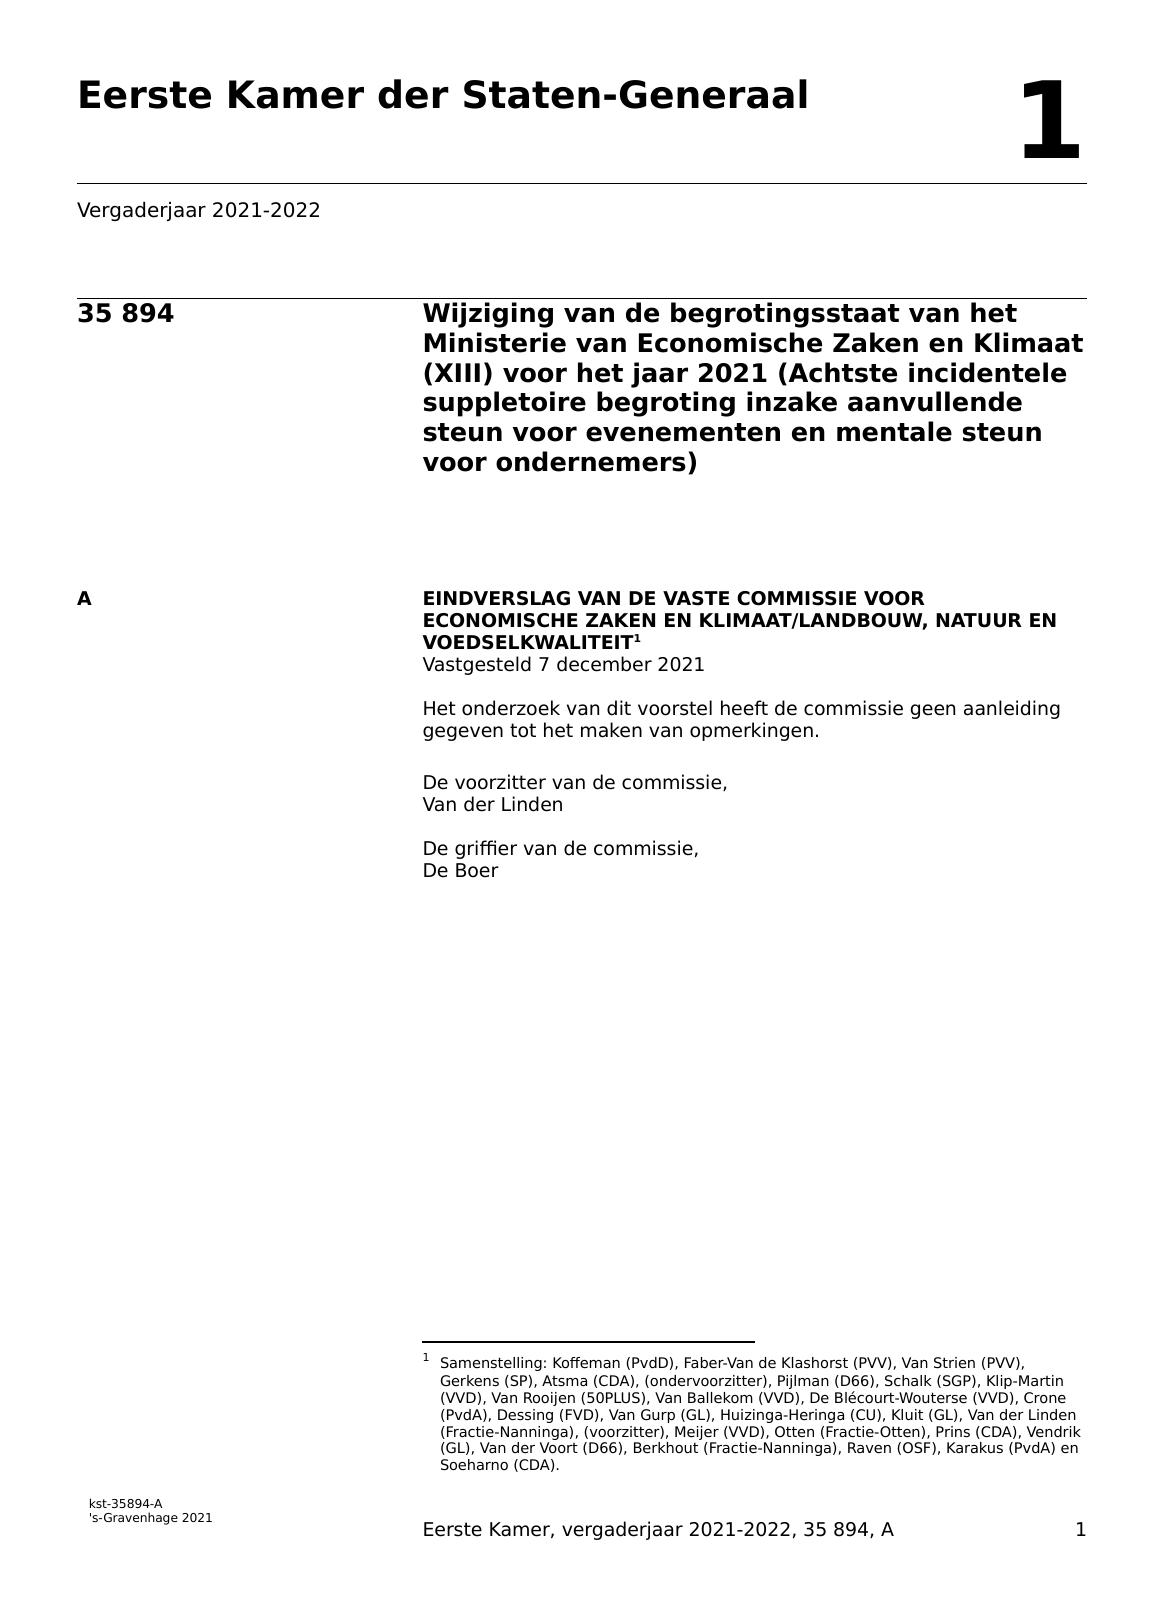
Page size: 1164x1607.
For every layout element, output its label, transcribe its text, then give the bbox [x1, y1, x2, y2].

table_header 1 [886, 59, 1087, 183]
subtitle 35 894 Wijziging van de begrotingsstaat van het Ministerie van Economische Zaken en Klimaat (XIII) voor het jaar 2021 (Achtste incidentele suppletoire begroting inzake aanvullende steun voor evenementen en mentale steun voor ondernemers) [77, 299, 1087, 477]
text Vastgesteld 7 december 2021 [422, 654, 1087, 676]
text kst-35894-A [88, 1497, 323, 1511]
table_cell Vergaderjaar 2021-2022 [77, 184, 1087, 298]
subtitle A EINDVERSLAG VAN DE VASTE COMMISSIE VOOR ECONOMISCHE ZAKEN EN KLIMAAT/LANDBOUW, NATUUR EN VOEDSELKWALITEIT [77, 588, 1087, 654]
text De voorzitter van de commissie, Van der Linden [422, 772, 1087, 816]
table_header Eerste Kamer der Staten-Generaal [77, 59, 886, 183]
text Het onderzoek van dit voorstel heeft de commissie geen aanleiding gegeven tot het maken van opmerkingen. [422, 698, 1087, 742]
text 's-Gravenhage 2021 [88, 1511, 323, 1525]
text De griffier van de commissie, De Boer [422, 838, 1087, 882]
text Samenstelling: Koffeman (PvdD), Faber-Van de Klashorst (PVV), Van Strien (PVV), Gerkens (SP), Atsma (CDA), (ondervoorzitter), Pijlman (D66), Schalk (SGP), Klip-Martin (VVD), Van Rooijen (50PLUS), Van Ballekom (VVD), De Blécourt-Wouterse (VVD), Crone (PvdA), Dessing (FVD), Van Gurp (GL), Huizinga-Heringa (CU), Kluit (GL), Van der Linden (Fractie-Nanninga), (voorzitter), Meijer (VVD), Otten (Fractie-Otten), Prins (CDA), Vendrik (GL), Van der Voort (D66), Berkhout (Fractie-Nanninga), Raven (OSF), Karakus (PvdA) en Soeharno (CDA). [422, 1351, 1087, 1474]
